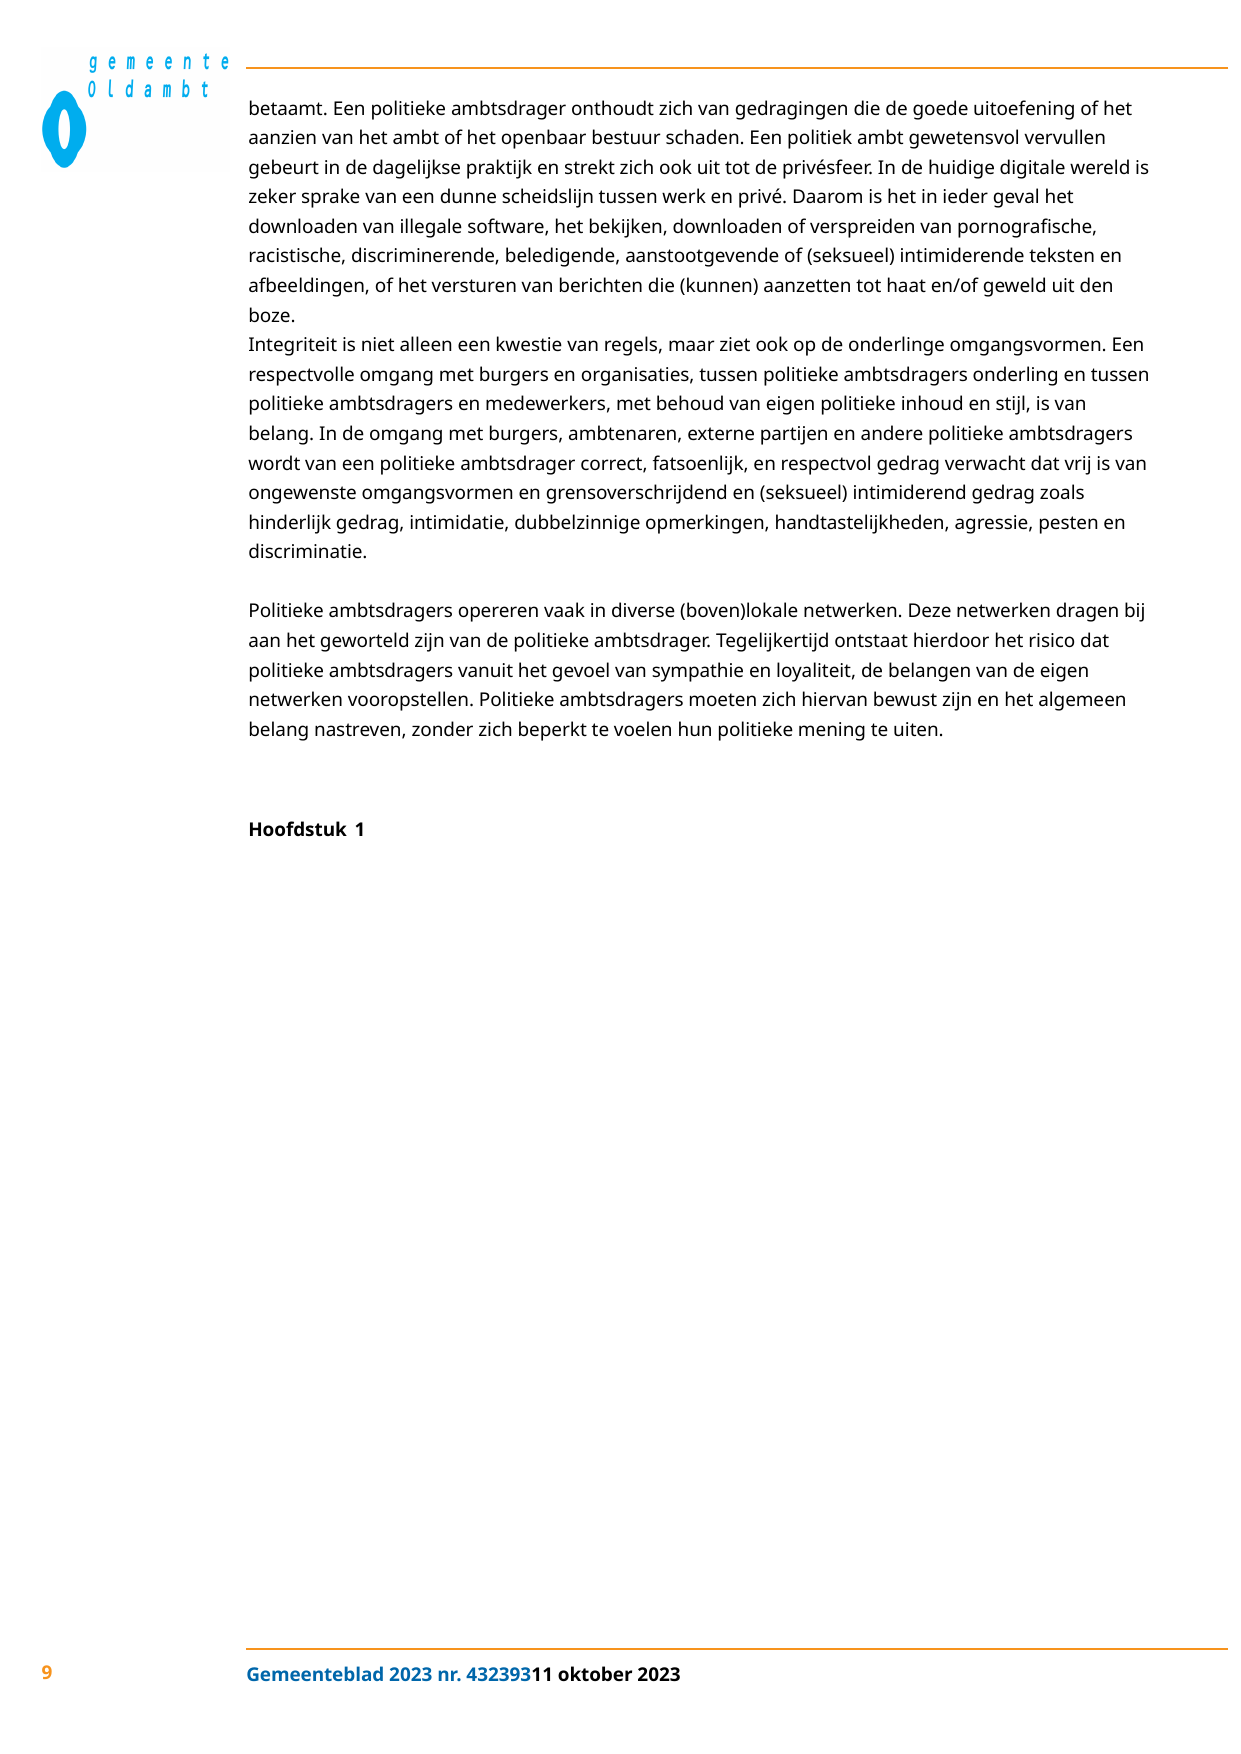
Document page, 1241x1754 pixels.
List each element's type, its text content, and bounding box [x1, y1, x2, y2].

text Integriteit is niet alleen een kwestie van regels, maar ziet ook op de onderlinge omgangsvormen. Een respectvolle omgang met burgers en organisaties, tussen politieke ambtsdragers onderling en tussen politieke ambtsdragers en medewerkers, met behoud van eigen politieke inhoud en stijl, is van belang. In de omgang met burgers, ambtenaren, externe partijen en andere politieke ambtsdragers wordt van een politieke ambtsdrager correct, fatsoenlijk, en respectvol gedrag verwacht dat vrij is van ongewenste omgangsvormen en grensoverschrijdend en (seksueel) intimiderend gedrag zoals hinderlijk gedrag, intimidatie, dubbelzinnige opmerkingen, handtastelijkheden, agressie, pesten en discriminatie. [248, 331, 1152, 564]
text Politieke ambtsdragers opereren vaak in diverse (boven)lokale netwerken. Deze netwerken dragen bij aan het geworteld zijn van de politieke ambtsdrager. Tegelijkertijd ontstaat hierdoor het risico dat politieke ambtsdragers vanuit het gevoel van sympathie en loyaliteit, de belangen van de eigen netwerken vooropstellen. Politieke ambtsdragers moeten zich hiervan bewust zijn en het algemeen belang nastreven, zonder zich beperkt te voelen hun politieke mening te uiten. [248, 598, 1152, 742]
text betaamt. Een politieke ambtsdrager onthoudt zich van gedragingen die de goede uitoefening of het aanzien van het ambt of het openbaar bestuur schaden. Een politiek ambt gewetensvol vervullen gebeurt in de dagelijkse praktijk en strekt zich ook uit tot de privésfeer. In de huidige digitale wereld is zeker sprake van een dunne scheidslijn tussen werk en privé. Daarom is het in ieder geval het downloaden van illegale software, het bekijken, downloaden of verspreiden van pornografische, racistische, discriminerende, beledigende, aanstootgevende of (seksueel) intimiderende teksten en afbeeldingen, of het versturen van berichten die (kunnen) aanzetten tot haat en/of geweld uit den boze. [248, 95, 1152, 328]
picture [41, 47, 231, 172]
text Hoofdstuk 1 [248, 805, 1152, 844]
